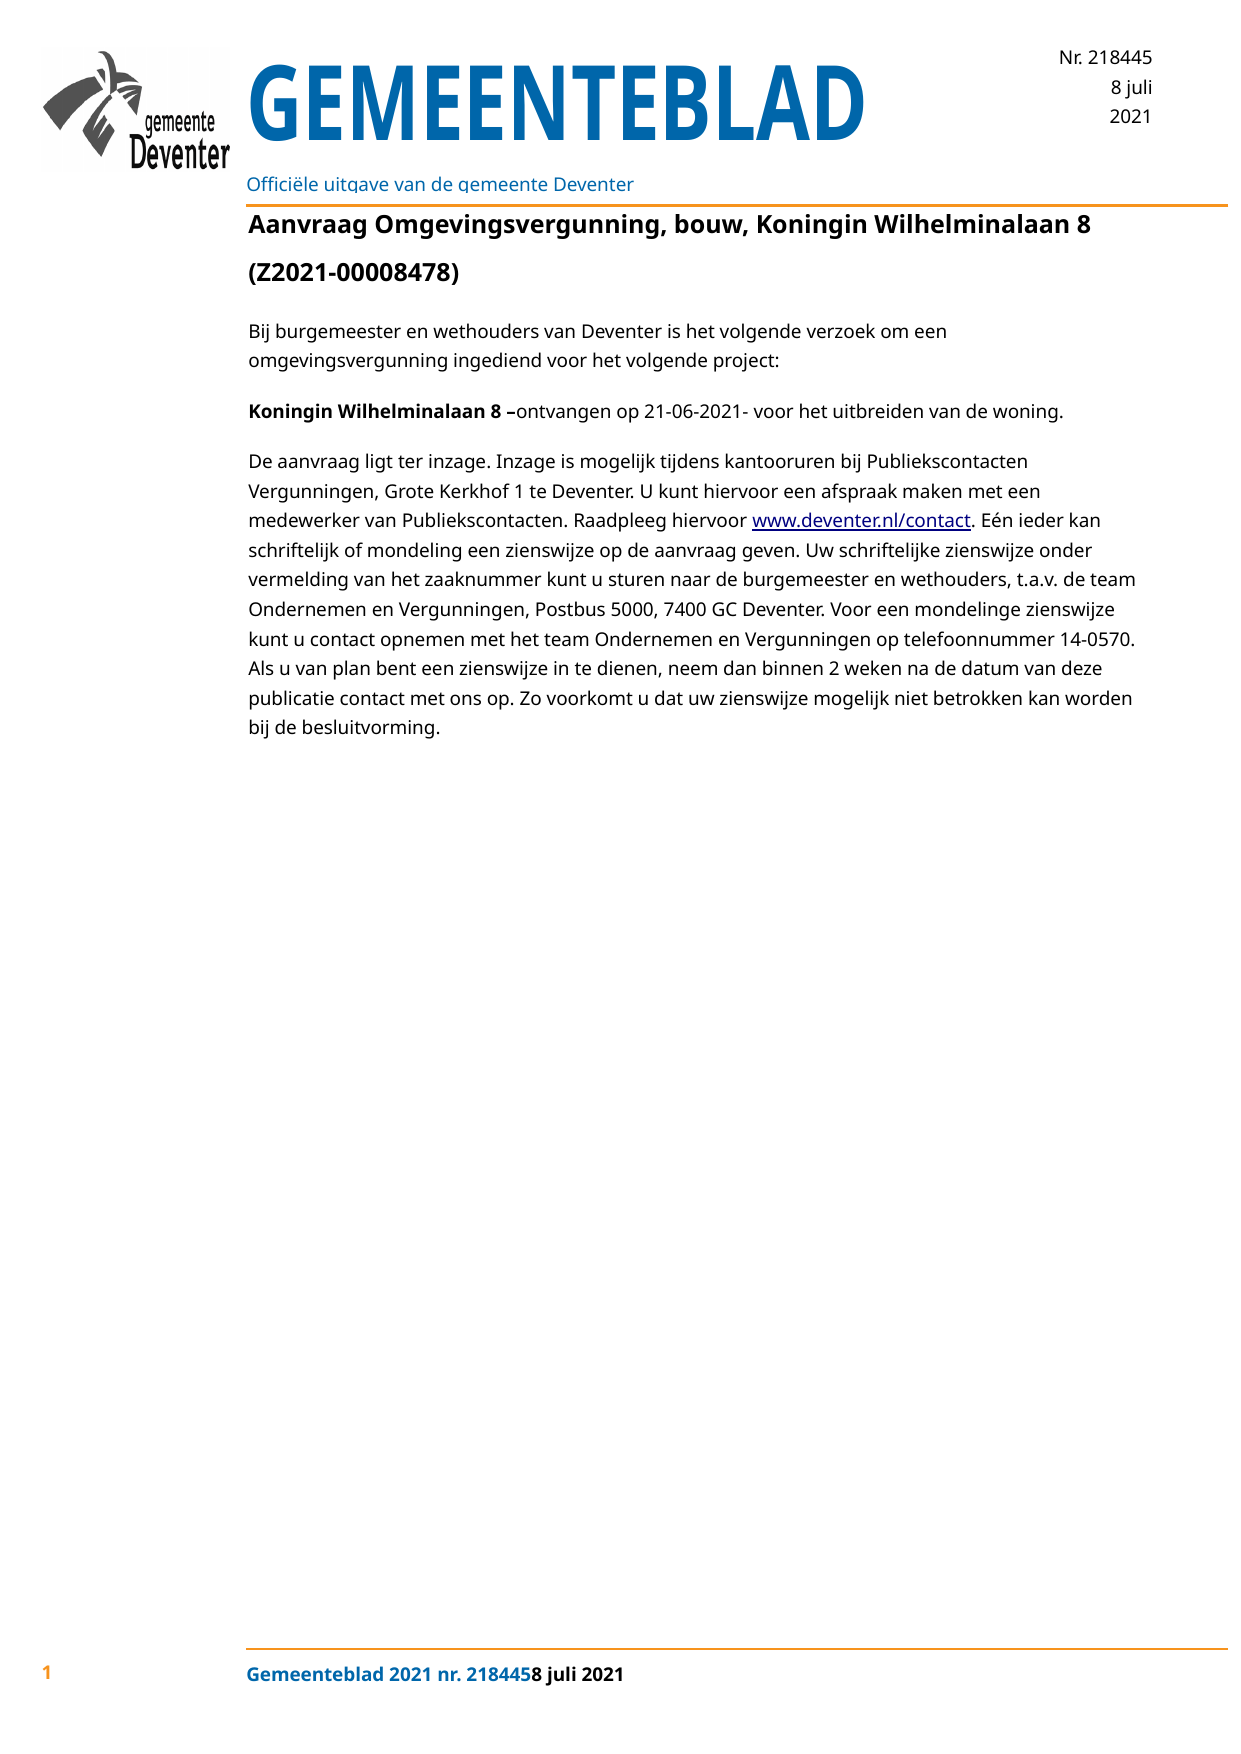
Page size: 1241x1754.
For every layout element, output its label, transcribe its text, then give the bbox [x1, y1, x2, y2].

picture [41, 47, 231, 172]
text De aanvraag ligt ter inzage. Inzage is mogelijk tijdens kantooruren bij Publiekscontacten Vergunningen, Grote Kerkhof 1 te Deventer. U kunt hiervoor een afspraak maken met een medewerker van Publiekscontacten. Raadpleeg hiervoor www.deventer.nl/contact. Eén ieder kan schriftelijk of mondeling een zienswijze op de aanvraag geven. Uw schriftelijke zienswijze onder vermelding van het zaaknummer kunt u sturen naar de burgemeester en wethouders, t.a.v. de team Ondernemen en Vergunningen, Postbus 5000, 7400 GC Deventer. Voor een mondelinge zienswijze kunt u contact opnemen met het team Ondernemen en Vergunningen op telefoonnummer 14-0570. Als u van plan bent een zienswijze in te dienen, neem dan binnen 2 weken na de datum van deze publicatie contact met ons op. Zo voorkomt u dat uw zienswijze mogelijk niet betrokken kan worden bij de besluitvorming. [248, 448, 1152, 740]
text Koningin Wilhelminalaan 8 –ontvangen op 21-06-2021- voor het uitbreiden van de woning. [248, 398, 1152, 424]
text Bij burgemeester en wethouders van Deventer is het volgende verzoek om een omgevingsvergunning ingediend voor het volgende project: [248, 318, 1152, 373]
text Aanvraag Omgevingsvergunning, bouw, Koningin Wilhelminalaan 8 (Z2021-00008478) [248, 207, 1152, 288]
